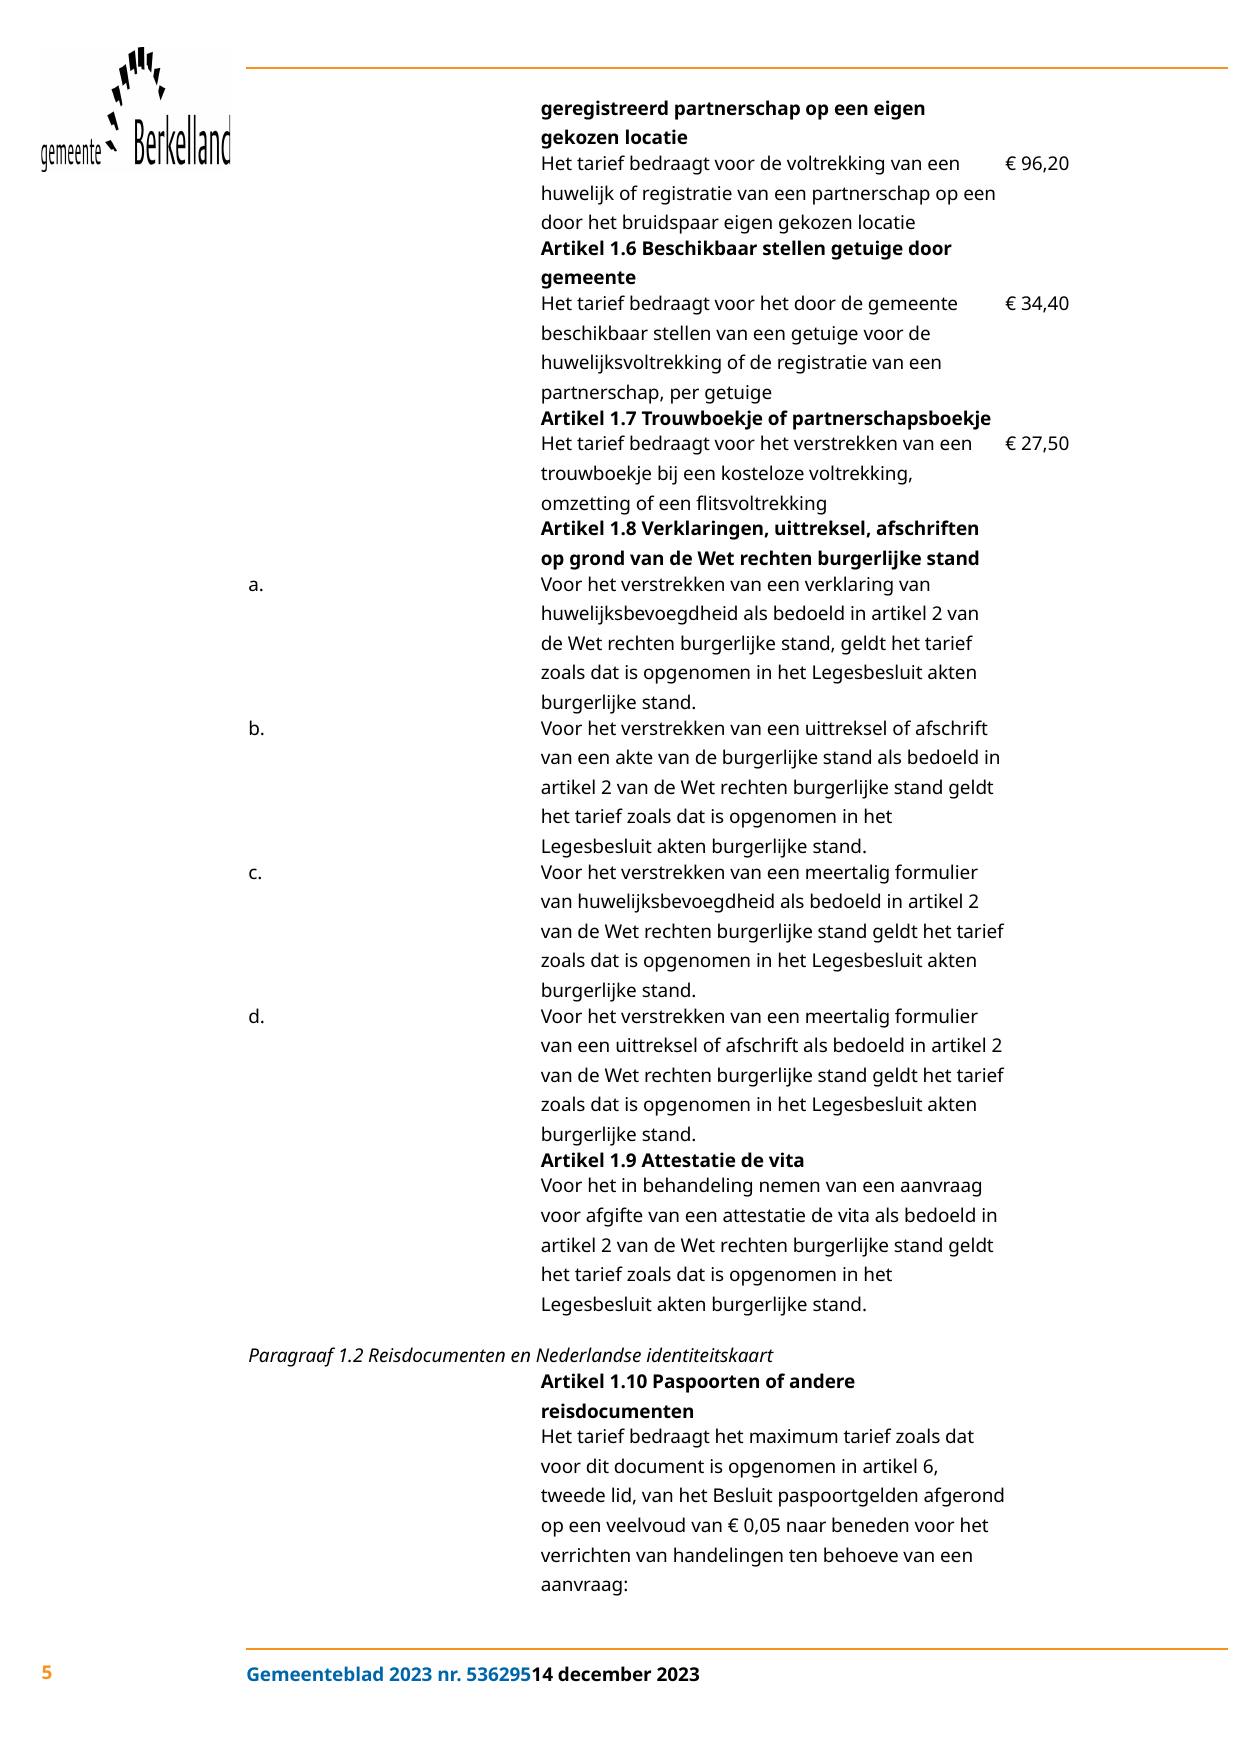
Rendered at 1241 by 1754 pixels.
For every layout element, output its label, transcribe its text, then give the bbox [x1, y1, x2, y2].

table_cell [248, 431, 394, 515]
table_cell [394, 1424, 541, 1597]
table_cell [1005, 1317, 1152, 1342]
table_cell [248, 290, 394, 405]
table_cell [394, 715, 541, 859]
table_cell [394, 1003, 541, 1147]
table_cell d. [248, 1003, 394, 1147]
table_cell [248, 1147, 394, 1173]
table_cell [1005, 515, 1152, 571]
table_cell [248, 1173, 394, 1317]
table_cell [1005, 1003, 1152, 1147]
table_cell Voor het in behandeling nemen van een aanvraag voor afgifte van een attestatie de vita als bedoeld in artikel 2 van de Wet rechten burgerlijke stand geldt het tarief zoals dat is opgenomen in het Legesbesluit akten burgerlijke stand. [541, 1173, 1005, 1317]
table_cell [248, 95, 394, 150]
table_cell geregistreerd partnerschap op een eigen gekozen locatie [541, 95, 1005, 150]
table_cell [1005, 859, 1152, 1003]
table_cell [248, 150, 394, 235]
table_cell [248, 235, 394, 290]
picture [41, 47, 231, 172]
table_cell Paragraaf 1.2 Reisdocumenten en Nederlandse identiteitskaart [248, 1343, 1005, 1368]
table_cell [394, 1173, 541, 1317]
table_cell Het tarief bedraagt voor het door de gemeente beschikbaar stellen van een getuige voor de huwelijksvoltrekking of de registratie van een partnerschap, per getuige [541, 290, 1005, 405]
table_cell Het tarief bedraagt voor het verstrekken van een trouwboekje bij een kosteloze voltrekking, omzetting of een flitsvoltrekking [541, 431, 1005, 515]
table_cell [1005, 715, 1152, 859]
table_cell [1005, 1173, 1152, 1317]
table_cell Artikel 1.8 Verklaringen, uittreksel, afschriften op grond van de Wet rechten burgerlijke stand [541, 515, 1005, 571]
table_cell [248, 1317, 394, 1342]
table_cell [394, 515, 541, 571]
table_cell Artikel 1.10 Paspoorten of andere reisdocumenten [541, 1368, 1005, 1423]
table_cell Voor het verstrekken van een meertalig formulier van huwelijksbevoegdheid als bedoeld in artikel 2 van de Wet rechten burgerlijke stand geldt het tarief zoals dat is opgenomen in het Legesbesluit akten burgerlijke stand. [541, 859, 1005, 1003]
table_cell [541, 1317, 1005, 1342]
table_cell [248, 515, 394, 571]
table_cell c. [248, 859, 394, 1003]
table_cell [394, 859, 541, 1003]
table_cell Artikel 1.6 Beschikbaar stellen getuige door gemeente [541, 235, 1005, 290]
table_cell [1005, 1343, 1152, 1368]
table_cell [394, 235, 541, 290]
table_cell a. [248, 571, 394, 715]
table_cell [1005, 571, 1152, 715]
table_cell [394, 1147, 541, 1173]
table_cell Artikel 1.7 Trouwboekje of partnerschapsboekje [541, 405, 1005, 431]
table_cell [394, 1317, 541, 1342]
table_cell [1005, 95, 1152, 150]
table_cell [1005, 235, 1152, 290]
table_cell [394, 290, 541, 405]
table_cell [394, 571, 541, 715]
table_cell € 27,50 [1005, 431, 1152, 515]
table_cell Voor het verstrekken van een meertalig formulier van een uittreksel of afschrift als bedoeld in artikel 2 van de Wet rechten burgerlijke stand geldt het tarief zoals dat is opgenomen in het Legesbesluit akten burgerlijke stand. [541, 1003, 1005, 1147]
table_cell [394, 405, 541, 431]
table_cell [248, 1368, 394, 1423]
table_cell [394, 431, 541, 515]
table_cell Voor het verstrekken van een uittreksel of afschrift van een akte van de burgerlijke stand als bedoeld in artikel 2 van de Wet rechten burgerlijke stand geldt het tarief zoals dat is opgenomen in het Legesbesluit akten burgerlijke stand. [541, 715, 1005, 859]
table_cell [394, 1368, 541, 1423]
table_cell [1005, 1424, 1152, 1597]
table_cell Het tarief bedraagt het maximum tarief zoals dat voor dit document is opgenomen in artikel 6, tweede lid, van het Besluit paspoortgelden afgerond op een veelvoud van € 0,05 naar beneden voor het verrichten van handelingen ten behoeve van een aanvraag: [541, 1424, 1005, 1597]
table_cell [394, 150, 541, 235]
table_cell [248, 1424, 394, 1597]
table_cell b. [248, 715, 394, 859]
table_cell Voor het verstrekken van een verklaring van huwelijksbevoegdheid als bedoeld in artikel 2 van de Wet rechten burgerlijke stand, geldt het tarief zoals dat is opgenomen in het Legesbesluit akten burgerlijke stand. [541, 571, 1005, 715]
table_cell Artikel 1.9 Attestatie de vita [541, 1147, 1005, 1173]
table_cell Het tarief bedraagt voor de voltrekking van een huwelijk of registratie van een partnerschap op een door het bruidspaar eigen gekozen locatie [541, 150, 1005, 235]
table_cell € 34,40 [1005, 290, 1152, 405]
table_cell [248, 405, 394, 431]
table_cell [1005, 405, 1152, 431]
table_cell [394, 95, 541, 150]
table_cell [1005, 1147, 1152, 1173]
table_cell € 96,20 [1005, 150, 1152, 235]
table_cell [1005, 1368, 1152, 1423]
